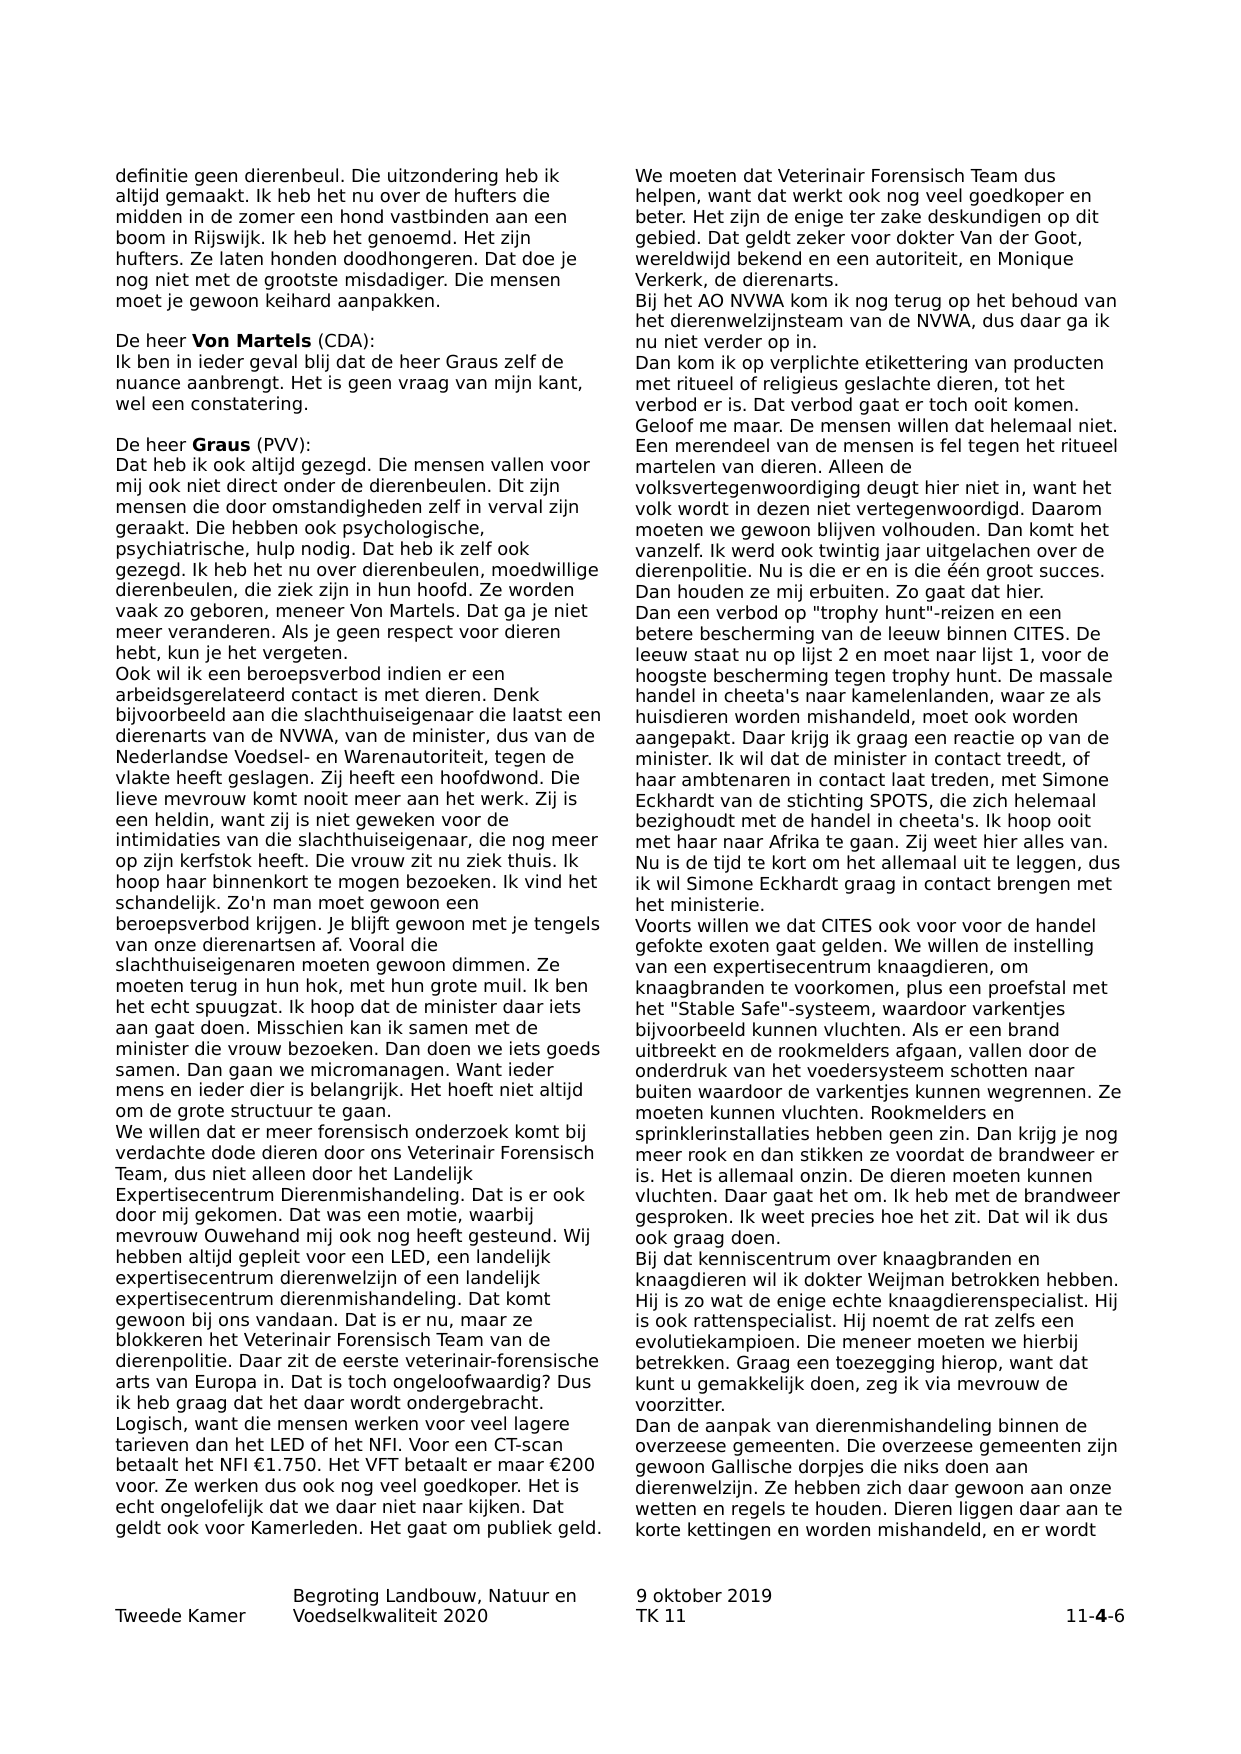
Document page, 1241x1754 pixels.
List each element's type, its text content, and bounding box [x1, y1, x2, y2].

text De heer Graus (PVV): [115, 434, 605, 455]
text Dan een verbod op "trophy hunt"-reizen en een betere bescherming van de leeuw binnen CITES. De leeuw staat nu op lijst 2 en moet naar lijst 1, voor de hoogste bescherming tegen trophy hunt. De massale handel in cheeta's naar kamelenlanden, waar ze als huisdieren worden mishandeld, moet ook worden aangepakt. Daar krijg ik graag een reactie op van de minister. Ik wil dat de minister in contact treedt, of haar ambtenaren in contact laat treden, met Simone Eckhardt van de stichting SPOTS, die zich helemaal bezighoudt met de handel in cheeta's. Ik hoop ooit met haar naar Afrika te gaan. Zij weet hier alles van. Nu is de tijd te kort om het allemaal uit te leggen, dus ik wil Simone Eckhardt graag in contact brengen met het ministerie. [635, 603, 1125, 915]
text We moeten dat Veterinair Forensisch Team dus helpen, want dat werkt ook nog veel goedkoper en beter. Het zijn de enige ter zake deskundigen op dit gebied. Dat geldt zeker voor dokter Van der Goot, wereldwijd bekend en een autoriteit, en Monique Verkerk, de dierenarts. [635, 165, 1125, 290]
text De heer Von Martels (CDA): [115, 331, 605, 352]
text Dan kom ik op verplichte etikettering van producten met ritueel of religieus geslachte dieren, tot het verbod er is. Dat verbod gaat er toch ooit komen. Geloof me maar. De mensen willen dat helemaal niet. Een merendeel van de mensen is fel tegen het ritueel martelen van dieren. Alleen de volksvertegenwoordiging deugt hier niet in, want het volk wordt in dezen niet vertegenwoordigd. Daarom moeten we gewoon blijven volhouden. Dan komt het vanzelf. Ik werd ook twintig jaar uitgelachen over de dierenpolitie. Nu is die er en is die één groot succes. Dan houden ze mij erbuiten. Zo gaat dat hier. [635, 353, 1125, 603]
text We willen dat er meer forensisch onderzoek komt bij verdachte dode dieren door ons Veterinair Forensisch Team, dus niet alleen door het Landelijk Expertisecentrum Dierenmishandeling. Dat is er ook door mij gekomen. Dat was een motie, waarbij mevrouw Ouwehand mij ook nog heeft gesteund. Wij hebben altijd gepleit voor een LED, een landelijk expertisecentrum dierenwelzijn of een landelijk expertisecentrum dierenmishandeling. Dat komt gewoon bij ons vandaan. Dat is er nu, maar ze blokkeren het Veterinair Forensisch Team van de dierenpolitie. Daar zit de eerste veterinair-forensische arts van Europa in. Dat is toch ongeloofwaardig? Dus ik heb graag dat het daar wordt ondergebracht. Logisch, want die mensen werken voor veel lagere tarieven dan het LED of het NFI. Voor een CT-scan betaalt het NFI €1.750. Het VFT betaalt er maar €200 voor. Ze werken dus ook nog veel goedkoper. Het is echt ongelofelijk dat we daar niet naar kijken. Dat geldt ook voor Kamerleden. Het gaat om publiek geld. [115, 1122, 605, 1538]
text Ook wil ik een beroepsverbod indien er een arbeidsgerelateerd contact is met dieren. Denk bijvoorbeeld aan die slachthuiseigenaar die laatst een dierenarts van de NVWA, van de minister, dus van de Nederlandse Voedsel- en Warenautoriteit, tegen de vlakte heeft geslagen. Zij heeft een hoofdwond. Die lieve mevrouw komt nooit meer aan het werk. Zij is een heldin, want zij is niet geweken voor de intimidaties van die slachthuiseigenaar, die nog meer op zijn kerfstok heeft. Die vrouw zit nu ziek thuis. Ik hoop haar binnenkort te mogen bezoeken. Ik vind het schandelijk. Zo'n man moet gewoon een beroepsverbod krijgen. Je blijft gewoon met je tengels van onze dierenartsen af. Vooral die slachthuiseigenaren moeten gewoon dimmen. Ze moeten terug in hun hok, met hun grote muil. Ik ben het echt spuugzat. Ik hoop dat de minister daar iets aan gaat doen. Misschien kan ik samen met de minister die vrouw bezoeken. Dan doen we iets goeds samen. Dan gaan we micromanagen. Want ieder mens en ieder dier is belangrijk. Het hoeft niet altijd om de grote structuur te gaan. [115, 663, 605, 1122]
text Dat heb ik ook altijd gezegd. Die mensen vallen voor mij ook niet direct onder de dierenbeulen. Dit zijn mensen die door omstandigheden zelf in verval zijn geraakt. Die hebben ook psychologische, psychiatrische, hulp nodig. Dat heb ik zelf ook gezegd. Ik heb het nu over dierenbeulen, moedwillige dierenbeulen, die ziek zijn in hun hoofd. Ze worden vaak zo geboren, meneer Von Martels. Dat ga je niet meer veranderen. Als je geen respect voor dieren hebt, kun je het vergeten. [115, 455, 605, 663]
text Voorts willen we dat CITES ook voor voor de handel gefokte exoten gaat gelden. We willen de instelling van een expertisecentrum knaagdieren, om knaagbranden te voorkomen, plus een proefstal met het "Stable Safe"-systeem, waardoor varkentjes bijvoorbeeld kunnen vluchten. Als er een brand uitbreekt en de rookmelders afgaan, vallen door de onderdruk van het voedersysteem schotten naar buiten waardoor de varkentjes kunnen wegrennen. Ze moeten kunnen vluchten. Rookmelders en sprinklerinstallaties hebben geen zin. Dan krijg je nog meer rook en dan stikken ze voordat de brandweer er is. Het is allemaal onzin. De dieren moeten kunnen vluchten. Daar gaat het om. Ik heb met de brandweer gesproken. Ik weet precies hoe het zit. Dat wil ik dus ook graag doen. [635, 915, 1125, 1249]
text Ik ben in ieder geval blij dat de heer Graus zelf de nuance aanbrengt. Het is geen vraag van mijn kant, wel een constatering. [115, 352, 605, 414]
text Bij het AO NVWA kom ik nog terug op het behoud van het dierenwelzijnsteam van de NVWA, dus daar ga ik nu niet verder op in. [635, 290, 1125, 353]
text Bij dat kenniscentrum over knaagbranden en knaagdieren wil ik dokter Weijman betrokken hebben. Hij is zo wat de enige echte knaagdierenspecialist. Hij is ook rattenspecialist. Hij noemt de rat zelfs een evolutiekampioen. Die meneer moeten we hierbij betrekken. Graag een toezegging hierop, want dat kunt u gemakkelijk doen, zeg ik via mevrouw de voorzitter. [635, 1249, 1125, 1415]
text definitie geen dierenbeul. Die uitzondering heb ik altijd gemaakt. Ik heb het nu over de hufters die midden in de zomer een hond vastbinden aan een boom in Rijswijk. Ik heb het genoemd. Het zijn hufters. Ze laten honden doodhongeren. Dat doe je nog niet met de grootste misdadiger. Die mensen moet je gewoon keihard aanpakken. [115, 165, 605, 311]
text Dan de aanpak van dierenmishandeling binnen de overzeese gemeenten. Die overzeese gemeenten zijn gewoon Gallische dorpjes die niks doen aan dierenwelzijn. Ze hebben zich daar gewoon aan onze wetten en regels te houden. Dieren liggen daar aan te korte kettingen en worden mishandeld, en er wordt [635, 1415, 1125, 1540]
